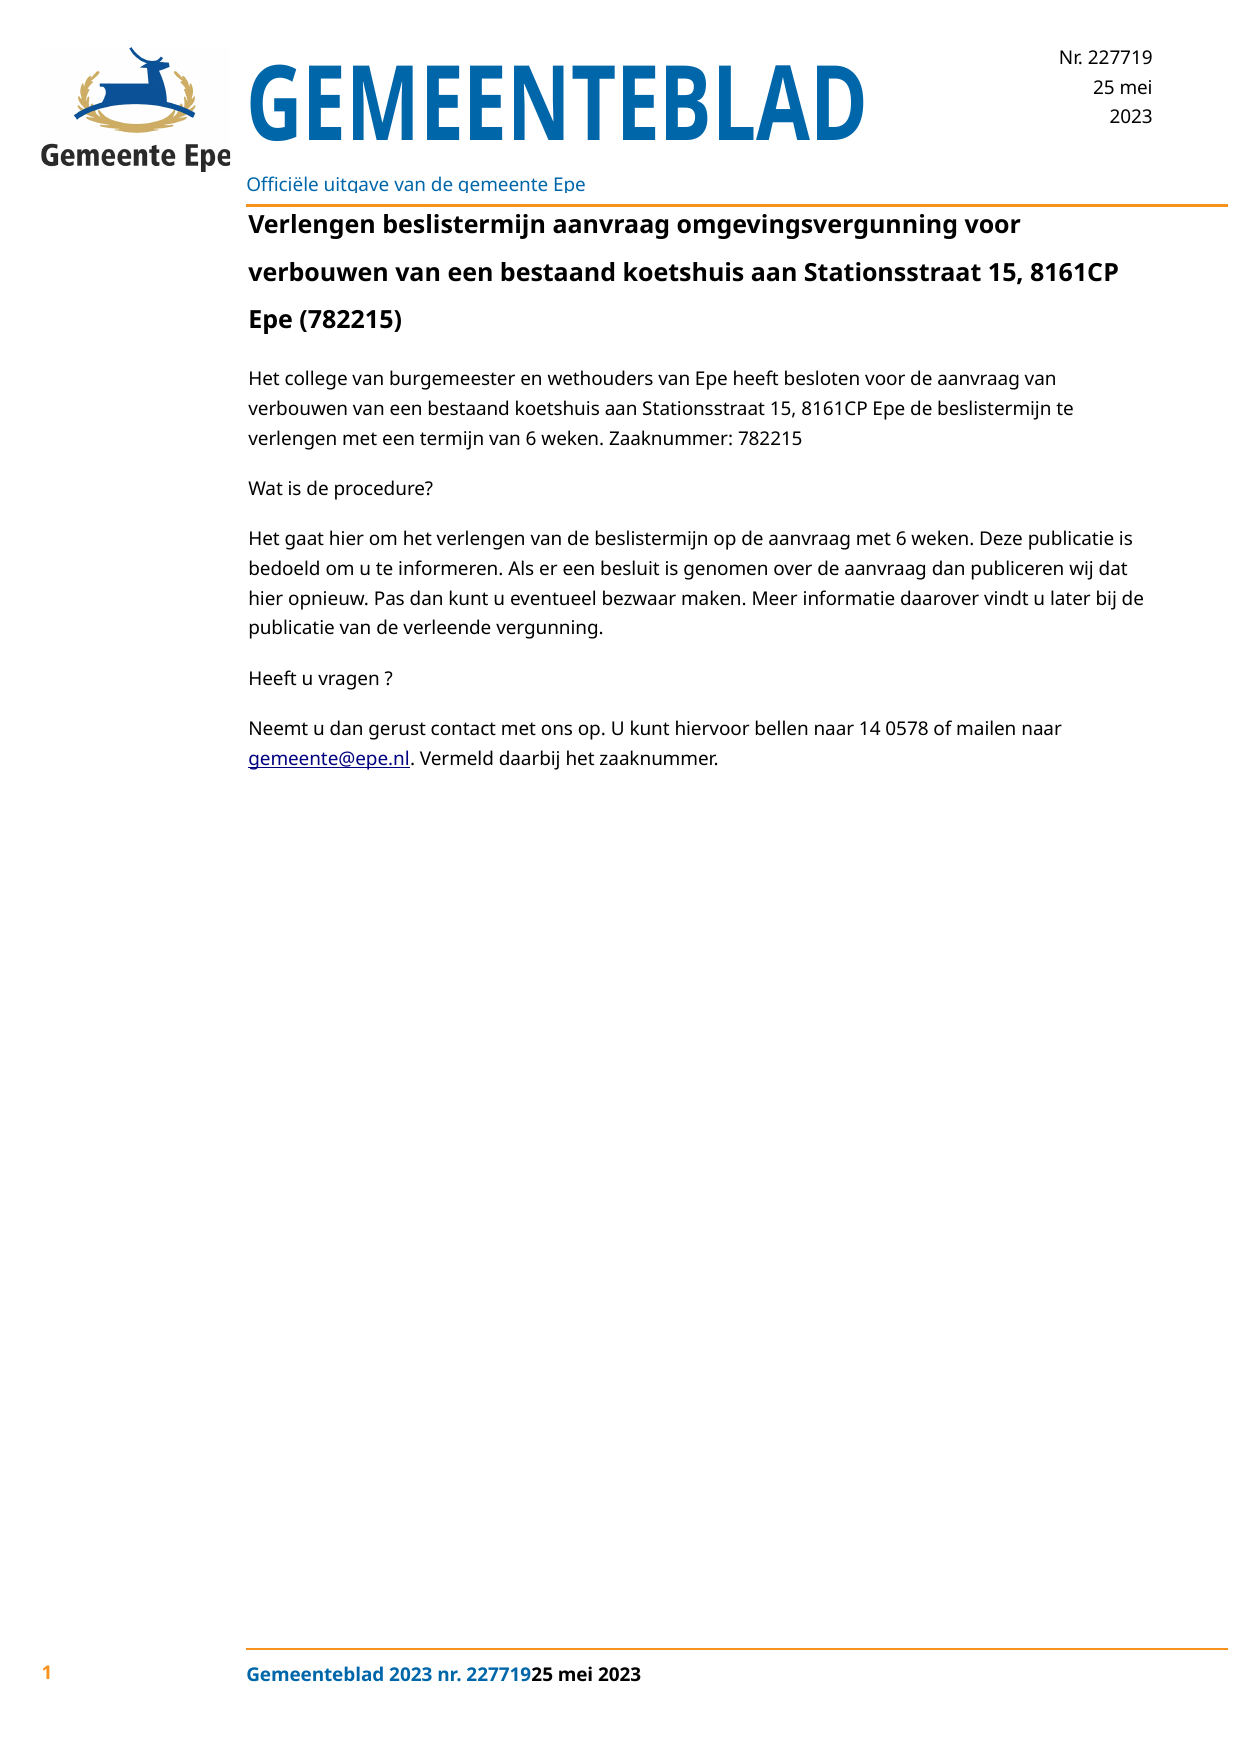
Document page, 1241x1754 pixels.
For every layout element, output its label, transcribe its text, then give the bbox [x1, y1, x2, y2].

text Het college van burgemeester en wethouders van Epe heeft besloten voor de aanvraag van verbouwen van een bestaand koetshuis aan Stationsstraat 15, 8161CP Epe de beslistermijn te verlengen met een termijn van 6 weken. Zaaknummer: 782215 [248, 366, 1152, 450]
text Neemt u dan gerust contact met ons op. U kunt hiervoor bellen naar 14 0578 of mailen naar gemeente@epe.nl. Vermeld daarbij het zaaknummer. [248, 715, 1152, 770]
text Wat is de procedure? [248, 475, 1152, 501]
picture [41, 47, 231, 172]
text Verlengen beslistermijn aanvraag omgevingsvergunning voor verbouwen van een bestaand koetshuis aan Stationsstraat 15, 8161CP Epe (782215) [248, 207, 1152, 336]
text Heeft u vragen ? [248, 665, 1152, 690]
text Het gaat hier om het verlengen van de beslistermijn op de aanvraag met 6 weken. Deze publicatie is bedoeld om u te informeren. Als er een besluit is genomen over de aanvraag dan publiceren wij dat hier opnieuw. Pas dan kunt u eventueel bezwaar maken. Meer informatie daarover vindt u later bij de publicatie van de verleende vergunning. [248, 526, 1152, 640]
